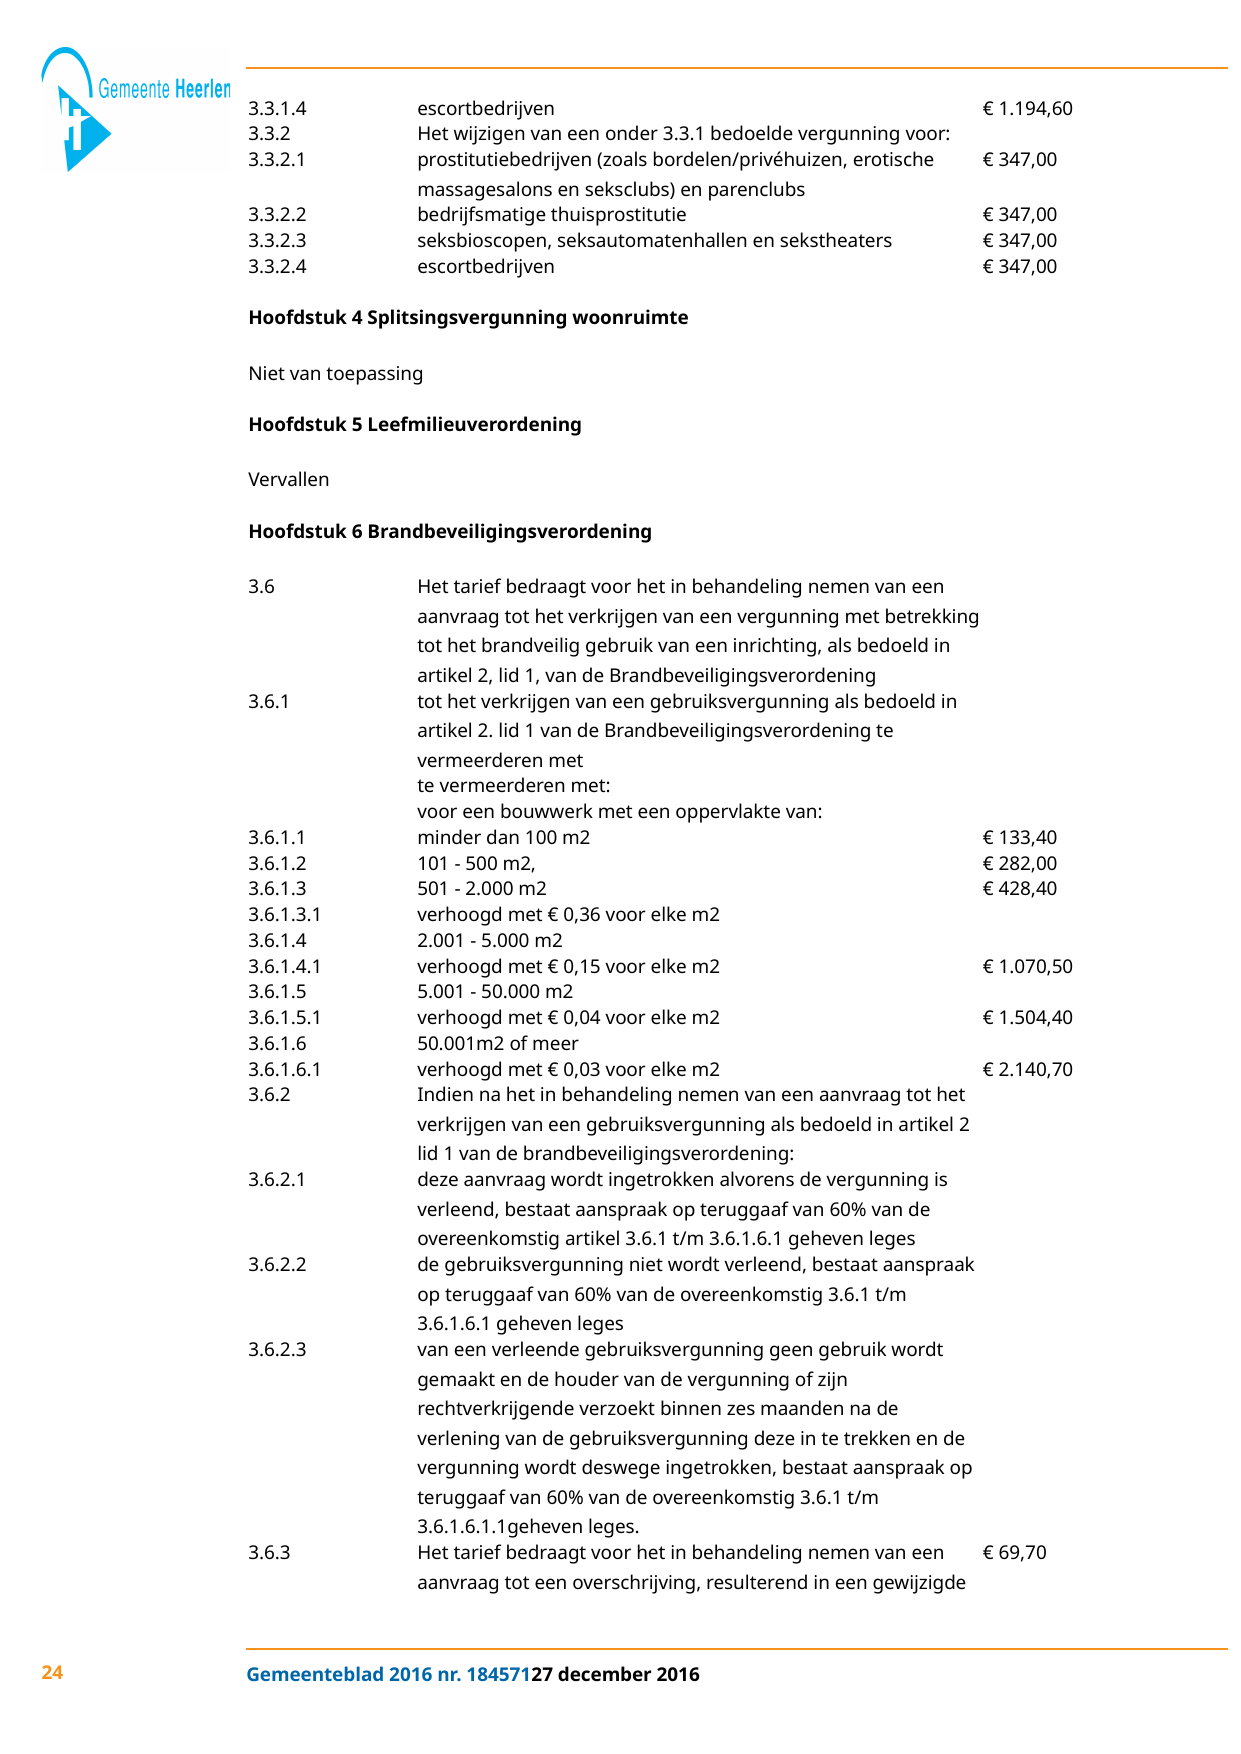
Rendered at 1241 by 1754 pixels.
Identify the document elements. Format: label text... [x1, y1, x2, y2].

picture [41, 47, 58, 70]
table_cell de gebruiksvergunning niet wordt verleend, bestaat aanspraak op teruggaaf van 60% van de overeenkomstig 3.6.1 t/m 3.6.1.6.1 geheven leges [417, 1251, 983, 1336]
table_cell [983, 411, 1152, 467]
table_cell prostitutiebedrijven (zoals bordelen/privéhuizen, erotische massagesalons en seksclubs) en parenclubs [417, 146, 983, 202]
table_cell 5.001 - 50.000 m2 [417, 979, 983, 1004]
table_cell Hoofdstuk 6 Brandbeveiligingsverordening [248, 518, 983, 573]
table_cell [983, 901, 1152, 927]
table_cell € 347,00 [983, 227, 1152, 253]
table_cell 3.3.2 [248, 121, 417, 146]
table_cell 3.6.2 [248, 1081, 417, 1166]
table_cell [417, 467, 983, 492]
table_cell 2.001 - 5.000 m2 [417, 927, 983, 953]
table_cell 3.6.1.4.1 [248, 953, 417, 978]
table_cell [983, 1030, 1152, 1056]
table_cell voor een bouwwerk met een oppervlakte van: [417, 799, 983, 824]
table_cell [248, 386, 417, 411]
table_cell [983, 518, 1152, 573]
table_cell [983, 1336, 1152, 1539]
table_cell 3.6.2.3 [248, 1336, 417, 1539]
table_cell € 1.070,50 [983, 953, 1152, 978]
table_cell 3.6.1.1 [248, 824, 417, 850]
table_cell [983, 1251, 1152, 1336]
table_cell 501 - 2.000 m2 [417, 876, 983, 901]
table_cell [983, 773, 1152, 798]
table_cell 3.6.1.6.1 [248, 1056, 417, 1081]
table_cell 3.6 [248, 573, 417, 688]
table_cell Vervallen [248, 467, 417, 492]
table_cell 101 - 500 m2, [417, 850, 983, 876]
table_cell Het tarief bedraagt voor het in behandeling nemen van een aanvraag tot een overschrijving, resulterend in een gewijzigde [417, 1539, 983, 1595]
table_cell Hoofdstuk 5 Leefmilieuverordening [248, 411, 983, 467]
table_cell van een verleende gebruiksvergunning geen gebruik wordt gemaakt en de houder van de vergunning of zijn rechtverkrijgende verzoekt binnen zes maanden na de verlening van de gebruiksvergunning deze in te trekken en de vergunning wordt deswege ingetrokken, bestaat aanspraak op teruggaaf van 60% van de overeenkomstig 3.6.1 t/m 3.6.1.6.1.1geheven leges. [417, 1336, 983, 1539]
table_cell [983, 573, 1152, 688]
table_cell 3.6.1.6 [248, 1030, 417, 1056]
table_cell [983, 799, 1152, 824]
table_cell [983, 360, 1152, 386]
table_cell Indien na het in behandeling nemen van een aanvraag tot het verkrijgen van een gebruiksvergunning als bedoeld in artikel 2 lid 1 van de brandbeveiligingsverordening: [417, 1081, 983, 1166]
table_cell 3.6.2.2 [248, 1251, 417, 1336]
table_cell € 428,40 [983, 876, 1152, 901]
table_cell [983, 121, 1152, 146]
table_cell 3.6.1.4 [248, 927, 417, 953]
table_cell [248, 799, 417, 824]
table_cell [417, 492, 983, 518]
table_cell [983, 1166, 1152, 1251]
table_cell € 69,70 [983, 1539, 1152, 1595]
table_cell [417, 279, 983, 304]
table_cell te vermeerderen met: [417, 773, 983, 798]
table_cell [983, 688, 1152, 773]
table_cell € 1.504,40 [983, 1004, 1152, 1030]
table_cell deze aanvraag wordt ingetrokken alvorens de vergunning is verleend, bestaat aanspraak op teruggaaf van 60% van de overeenkomstig artikel 3.6.1 t/m 3.6.1.6.1 geheven leges [417, 1166, 983, 1251]
picture [41, 47, 231, 172]
table_cell Het tarief bedraagt voor het in behandeling nemen van een aanvraag tot het verkrijgen van een vergunning met betrekking tot het brandveilig gebruik van een inrichting, als bedoeld in artikel 2, lid 1, van de Brandbeveiligingsverordening [417, 573, 983, 688]
table_cell escortbedrijven [417, 253, 983, 279]
table_cell bedrijfsmatige thuisprostitutie [417, 202, 983, 227]
table_cell Niet van toepassing [248, 360, 983, 386]
table_cell 3.3.2.2 [248, 202, 417, 227]
table_cell Het wijzigen van een onder 3.3.1 bedoelde vergunning voor: [417, 121, 983, 146]
table_cell escortbedrijven [417, 95, 983, 121]
table_cell [983, 1081, 1152, 1166]
table_cell [983, 467, 1152, 492]
table_cell [983, 492, 1152, 518]
table_cell [248, 279, 417, 304]
table_cell verhoogd met € 0,03 voor elke m2 [417, 1056, 983, 1081]
table_cell 50.001m2 of meer [417, 1030, 983, 1056]
table_cell [248, 492, 417, 518]
table_cell € 133,40 [983, 824, 1152, 850]
table_cell 3.6.1.2 [248, 850, 417, 876]
table_cell € 347,00 [983, 146, 1152, 202]
table_cell 3.6.1.3 [248, 876, 417, 901]
table_cell seksbioscopen, seksautomatenhallen en sekstheaters [417, 227, 983, 253]
table_cell € 347,00 [983, 202, 1152, 227]
table_cell 3.3.2.4 [248, 253, 417, 279]
table_cell Hoofdstuk 4 Splitsingsvergunning woonruimte [248, 305, 983, 360]
table_cell [983, 979, 1152, 1004]
table_cell € 347,00 [983, 253, 1152, 279]
table_cell [417, 386, 983, 411]
table_cell € 282,00 [983, 850, 1152, 876]
table_cell 3.6.1.3.1 [248, 901, 417, 927]
table_cell [983, 386, 1152, 411]
table_cell 3.3.2.1 [248, 146, 417, 202]
table_cell verhoogd met € 0,36 voor elke m2 [417, 901, 983, 927]
table_cell 3.6.1.5.1 [248, 1004, 417, 1030]
table_cell [983, 279, 1152, 304]
table_cell € 2.140,70 [983, 1056, 1152, 1081]
table_cell [983, 305, 1152, 360]
table_cell 3.3.1.4 [248, 95, 417, 121]
table_cell 3.6.3 [248, 1539, 417, 1595]
table_cell verhoogd met € 0,15 voor elke m2 [417, 953, 983, 978]
table_cell [248, 773, 417, 798]
table_cell 3.6.2.1 [248, 1166, 417, 1251]
table_cell verhoogd met € 0,04 voor elke m2 [417, 1004, 983, 1030]
table_cell minder dan 100 m2 [417, 824, 983, 850]
table_cell 3.6.1.5 [248, 979, 417, 1004]
table_cell tot het verkrijgen van een gebruiksvergunning als bedoeld in artikel 2. lid 1 van de Brandbeveiligingsverordening te vermeerderen met [417, 688, 983, 773]
table_cell 3.6.1 [248, 688, 417, 773]
table_cell 3.3.2.3 [248, 227, 417, 253]
table_cell [983, 927, 1152, 953]
table_cell € 1.194,60 [983, 95, 1152, 121]
